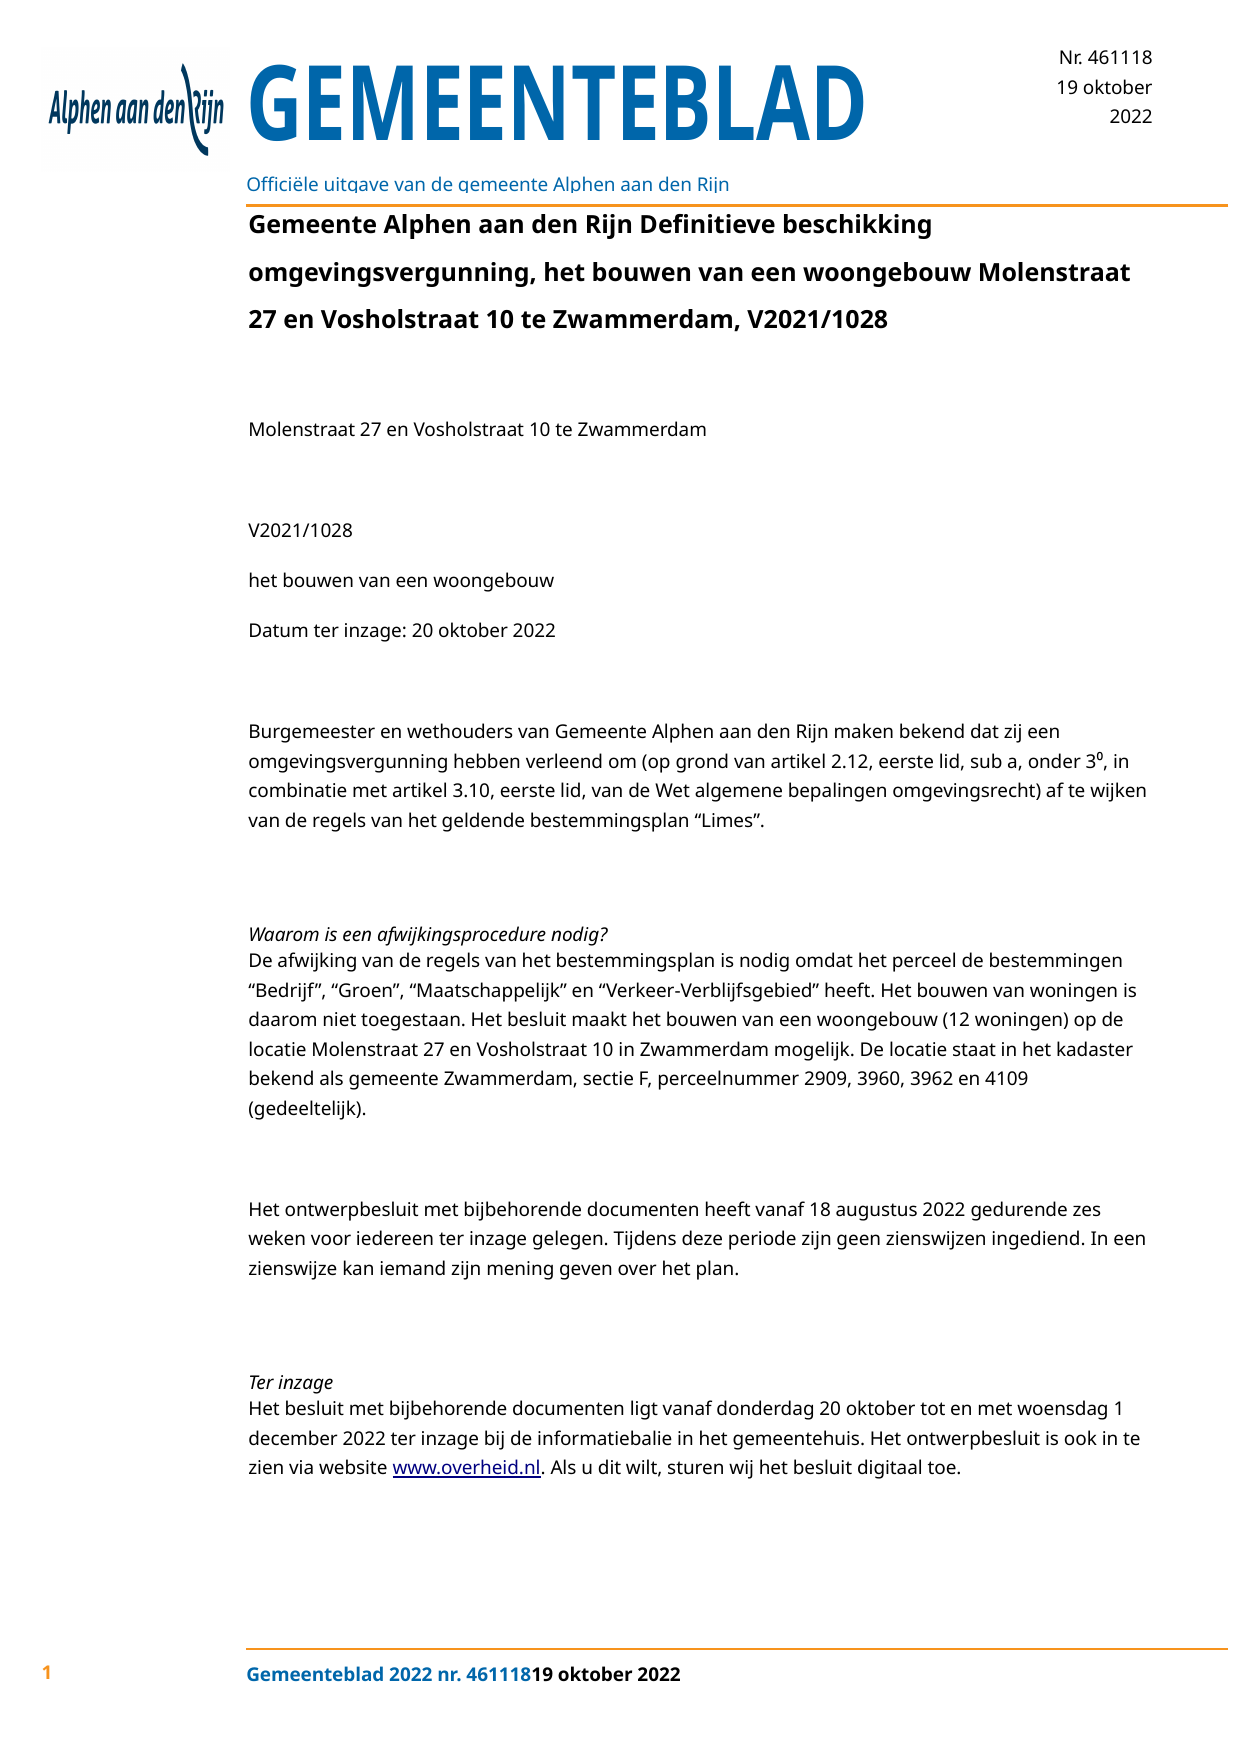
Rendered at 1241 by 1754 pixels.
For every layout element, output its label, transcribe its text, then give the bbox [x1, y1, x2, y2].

text Datum ter inzage: 20 oktober 2022 [248, 618, 1152, 643]
picture [41, 47, 231, 172]
text Waarom is een afwijkingsprocedure nodig? [248, 922, 1152, 947]
text V2021/1028 [248, 517, 1152, 542]
text Gemeente Alphen aan den Rijn Definitieve beschikking omgevingsvergunning, het bouwen van een woongebouw Molenstraat 27 en Vosholstraat 10 te Zwammerdam, V2021/1028 [248, 207, 1152, 336]
text Het besluit met bijbehorende documenten ligt vanaf donderdag 20 oktober tot en met woensdag 1 december 2022 ter inzage bij de informatiebalie in het gemeentehuis. Het ontwerpbesluit is ook in te zien via website www.overheid.nl. Als u dit wilt, sturen wij het besluit digitaal toe. [248, 1395, 1152, 1480]
text Burgemeester en wethouders van Gemeente Alphen aan den Rijn maken bekend dat zij een omgevingsvergunning hebben verleend om (op grond van artikel 2.12, eerste lid, sub a, onder 3⁰, in combinatie met artikel 3.10, eerste lid, van de Wet algemene bepalingen omgevingsrecht) af te wijken van de regels van het geldende bestemmingsplan “Limes”. [248, 718, 1152, 833]
text het bouwen van een woongebouw [248, 567, 1152, 593]
text Het ontwerpbesluit met bijbehorende documenten heeft vanaf 18 augustus 2022 gedurende zes weken voor iedereen ter inzage gelegen. Tijdens deze periode zijn geen zienswijzen ingediend. In een zienswijze kan iemand zijn mening geven over het plan. [248, 1196, 1152, 1281]
text Ter inzage [248, 1369, 1152, 1395]
text Molenstraat 27 en Vosholstraat 10 te Zwammerdam [248, 416, 1152, 442]
text De afwijking van de regels van het bestemmingsplan is nodig omdat het perceel de bestemmingen “Bedrijf”, “Groen”, “Maatschappelijk” en “Verkeer-Verblijfsgebied” heeft. Het bouwen van woningen is daarom niet toegestaan. Het besluit maakt het bouwen van een woongebouw (12 woningen) op de locatie Molenstraat 27 en Vosholstraat 10 in Zwammerdam mogelijk. De locatie staat in het kadaster bekend als gemeente Zwammerdam, sectie F, perceelnummer 2909, 3960, 3962 en 4109 (gedeeltelijk). [248, 947, 1152, 1121]
